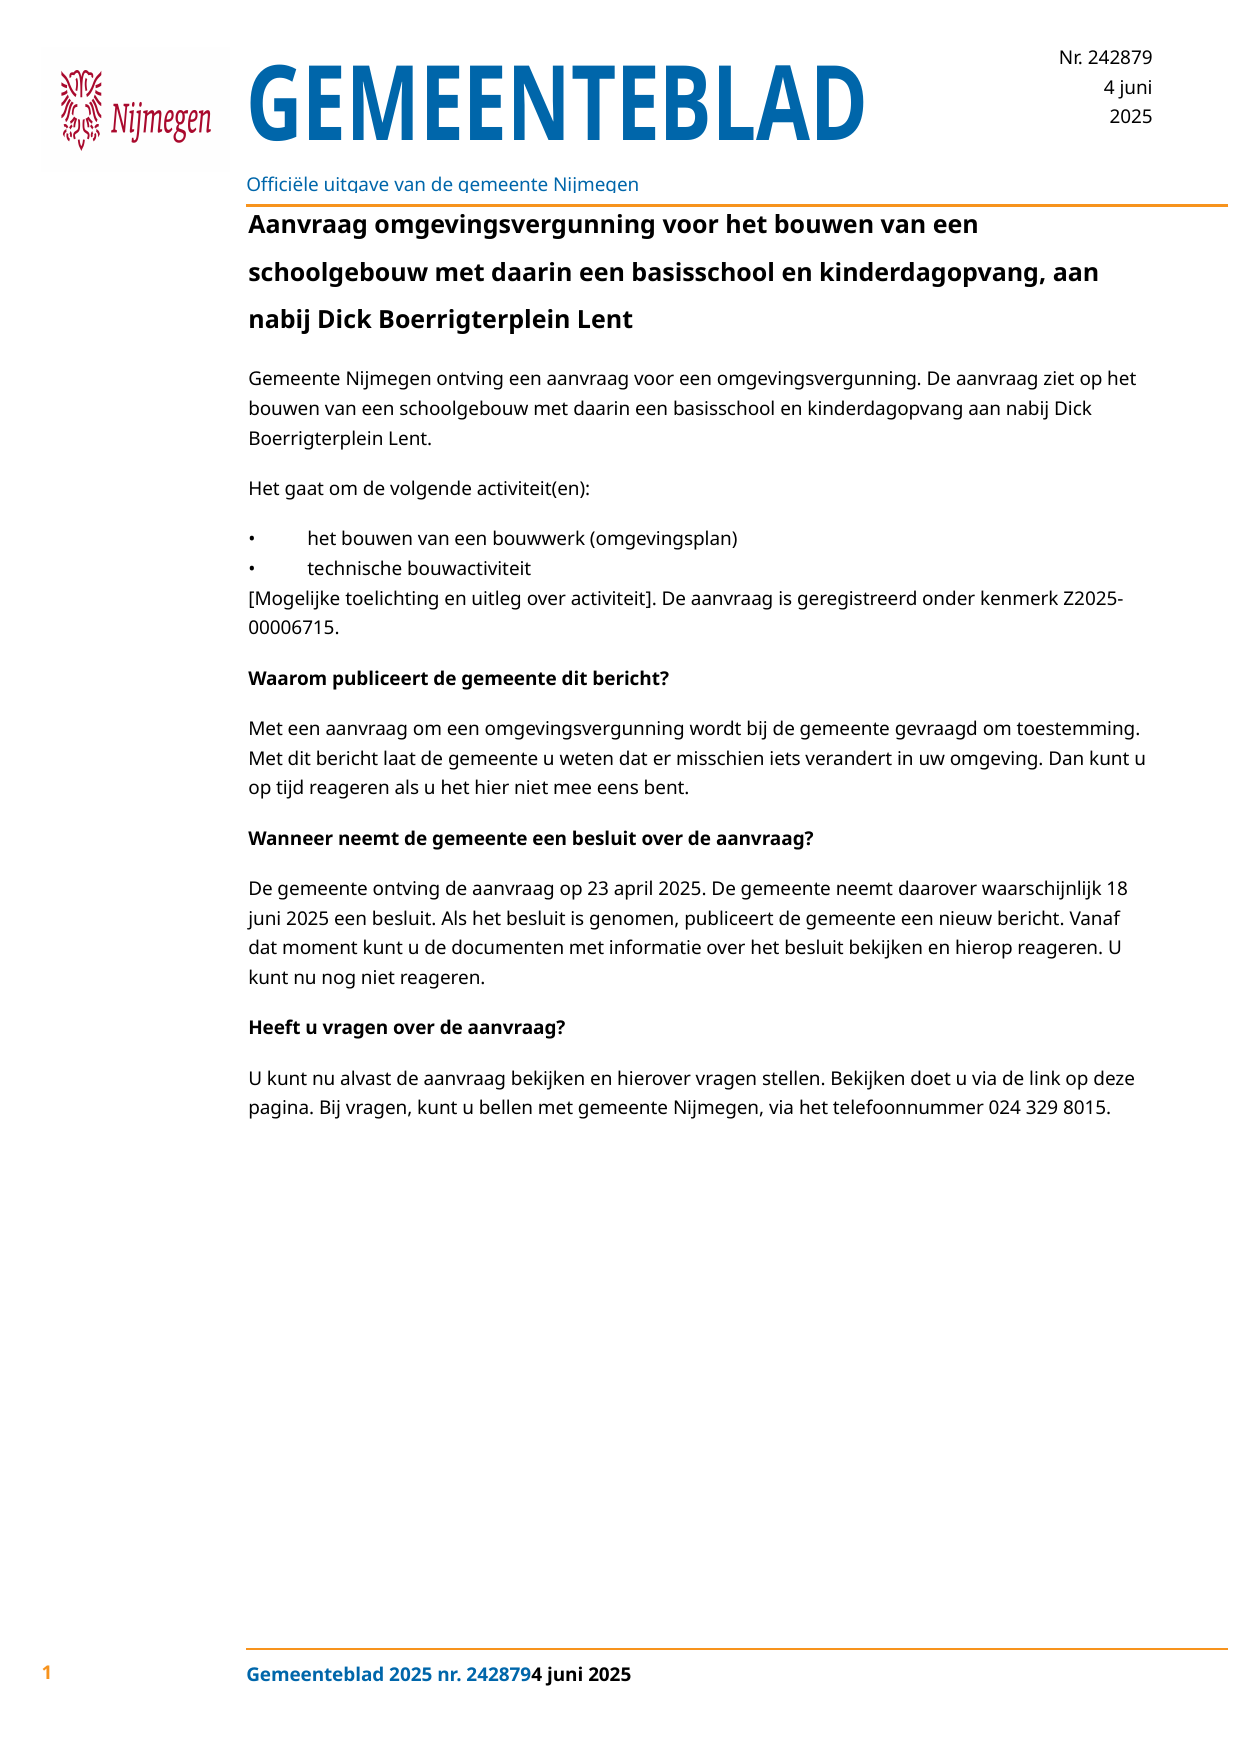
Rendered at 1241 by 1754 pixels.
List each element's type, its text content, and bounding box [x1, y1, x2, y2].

text [Mogelijke toelichting en uitleg over activiteit]. De aanvraag is geregistreerd onder kenmerk Z2025-00006715. [248, 585, 1152, 640]
text Met een aanvraag om een omgevingsvergunning wordt bij de gemeente gevraagd om toestemming. Met dit bericht laat de gemeente u weten dat er misschien iets verandert in uw omgeving. Dan kunt u op tijd reageren als u het hier niet mee eens bent. [248, 715, 1152, 800]
text Gemeente Nijmegen ontving een aanvraag voor een omgevingsvergunning. De aanvraag ziet op het bouwen van een schoolgebouw met daarin een basisschool en kinderdagopvang aan nabij Dick Boerrigterplein Lent. [248, 366, 1152, 450]
text Heeft u vragen over de aanvraag? [248, 1014, 1152, 1040]
text Aanvraag omgevingsvergunning voor het bouwen van een schoolgebouw met daarin een basisschool en kinderdagopvang, aan nabij Dick Boerrigterplein Lent [248, 207, 1152, 336]
list het bouwen van een bouwwerk (omgevingsplan) [248, 526, 1152, 551]
list technische bouwactiviteit [248, 555, 1152, 581]
text Waarom publiceert de gemeente dit bericht? [248, 665, 1152, 690]
picture [41, 47, 231, 172]
text U kunt nu alvast de aanvraag bekijken en hierover vragen stellen. Bekijken doet u via de link op deze pagina. Bij vragen, kunt u bellen met gemeente Nijmegen, via het telefoonnummer 024 329 8015. [248, 1065, 1152, 1120]
text Wanneer neemt de gemeente een besluit over de aanvraag? [248, 825, 1152, 850]
text De gemeente ontving de aanvraag op 23 april 2025. De gemeente neemt daarover waarschijnlijk 18 juni 2025 een besluit. Als het besluit is genomen, publiceert de gemeente een nieuw bericht. Vanaf dat moment kunt u de documenten met informatie over het besluit bekijken en hierop reageren. U kunt nu nog niet reageren. [248, 875, 1152, 989]
text Het gaat om de volgende activiteit(en): [248, 475, 1152, 501]
